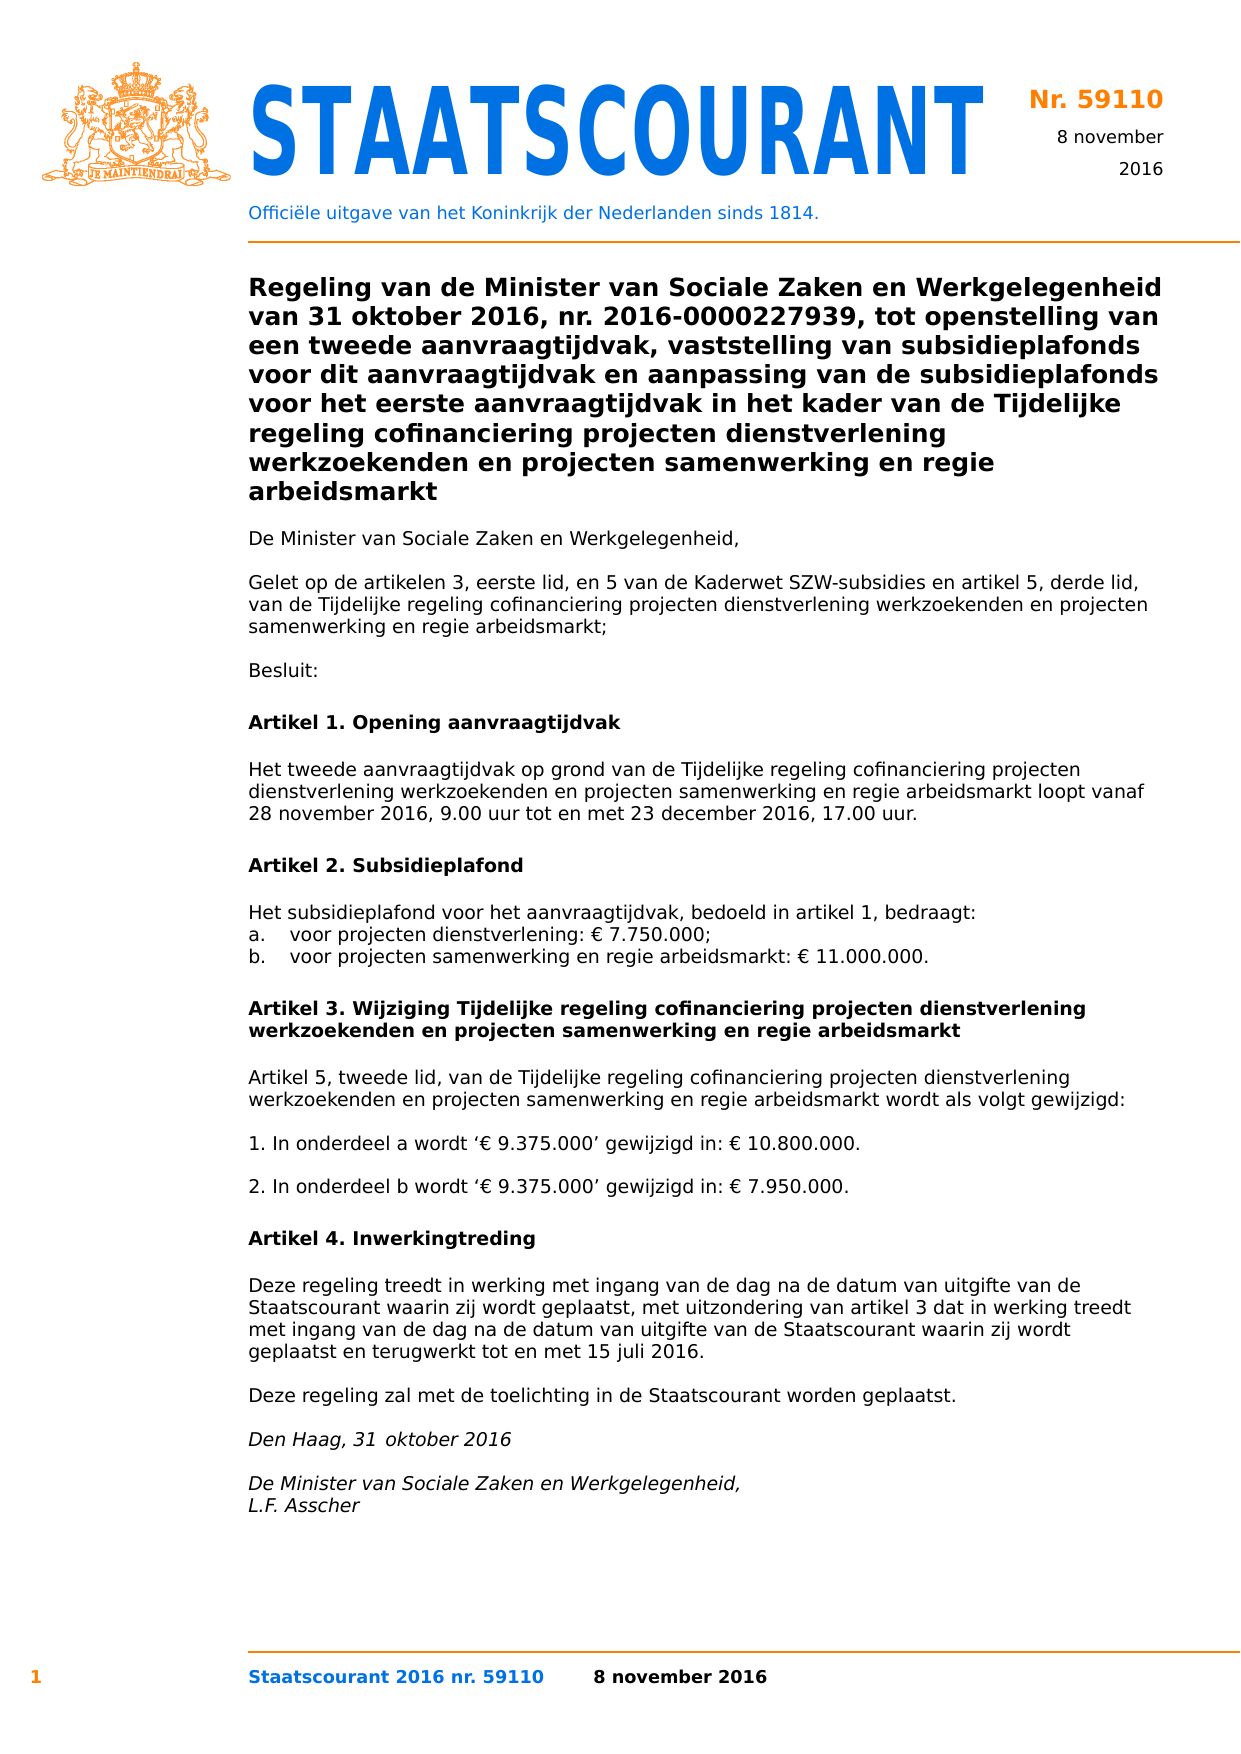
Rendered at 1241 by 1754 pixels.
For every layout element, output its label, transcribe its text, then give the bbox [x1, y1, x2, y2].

text Het tweede aanvraagtijdvak op grond van de Tijdelijke regeling cofinanciering projecten dienstverlening werkzoekenden en projecten samenwerking en regie arbeidsmarkt loopt vanaf 28 november 2016, 9.00 uur tot en met 23 december 2016, 17.00 uur. [248, 759, 1163, 825]
table_cell 2016 [998, 153, 1240, 203]
text 2. In onderdeel b wordt ‘€ 9.375.000’ gewijzigd in: € 7.950.000. [248, 1176, 1163, 1198]
subtitle Artikel 4. Inwerkingtreding [248, 1228, 1163, 1250]
text De Minister van Sociale Zaken en Werkgelegenheid, L.F. Asscher [248, 1473, 1163, 1517]
text Het subsidieplafond voor het aanvraagtijdvak, bedoeld in artikel 1, bedraagt: [248, 902, 1163, 924]
picture [41, 62, 231, 186]
text Den Haag, 31 oktober 2016 [248, 1429, 1163, 1451]
table_cell Officiële uitgave van het Koninkrijk der Nederlanden sinds 1814. [248, 203, 1240, 241]
table_header Nr. 59110 [998, 62, 1240, 121]
subtitle Regeling van de Minister van Sociale Zaken en Werkgelegenheid van 31 oktober 2016, nr. 2016-0000227939, tot openstelling van een tweede aanvraagtijdvak, vaststelling van subsidieplafonds voor dit aanvraagtijdvak en aanpassing van de subsidieplafonds voor het eerste aanvraagtijdvak in het kader van de Tijdelijke regeling cofinanciering projecten dienstverlening werkzoekenden en projecten samenwerking en regie arbeidsmarkt [248, 273, 1163, 506]
text De Minister van Sociale Zaken en Werkgelegenheid, [248, 528, 1163, 550]
table_cell 8 november [998, 121, 1240, 153]
subtitle Artikel 1. Opening aanvraagtijdvak [248, 712, 1163, 734]
subtitle Artikel 2. Subsidieplafond [248, 855, 1163, 877]
table_header [25, 62, 248, 241]
text a. voor projecten dienstverlening: € 7.750.000; [248, 924, 1163, 946]
table_header STAATSCOURANT [248, 62, 998, 203]
text Gelet op de artikelen 3, eerste lid, en 5 van de Kaderwet SZW-subsidies en artikel 5, derde lid, van de Tijdelijke regeling cofinanciering projecten dienstverlening werkzoekenden en projecten samenwerking en regie arbeidsmarkt; [248, 572, 1163, 638]
text Artikel 5, tweede lid, van de Tijdelijke regeling cofinanciering projecten dienstverlening werkzoekenden en projecten samenwerking en regie arbeidsmarkt wordt als volgt gewijzigd: [248, 1067, 1163, 1111]
text 1. In onderdeel a wordt ‘€ 9.375.000’ gewijzigd in: € 10.800.000. [248, 1132, 1163, 1154]
text Besluit: [248, 660, 1163, 682]
text Deze regeling treedt in werking met ingang van de dag na de datum van uitgifte van de Staatscourant waarin zij wordt geplaatst, met uitzondering van artikel 3 dat in werking treedt met ingang van de dag na de datum van uitgifte van de Staatscourant waarin zij wordt geplaatst en terugwerkt tot en met 15 juli 2016. [248, 1275, 1163, 1363]
text Deze regeling zal met de toelichting in de Staatscourant worden geplaatst. [248, 1385, 1163, 1407]
text b. voor projecten samenwerking en regie arbeidsmarkt: € 11.000.000. [248, 946, 1163, 968]
subtitle Artikel 3. Wijziging Tijdelijke regeling cofinanciering projecten dienstverlening werkzoekenden en projecten samenwerking en regie arbeidsmarkt [248, 998, 1163, 1042]
